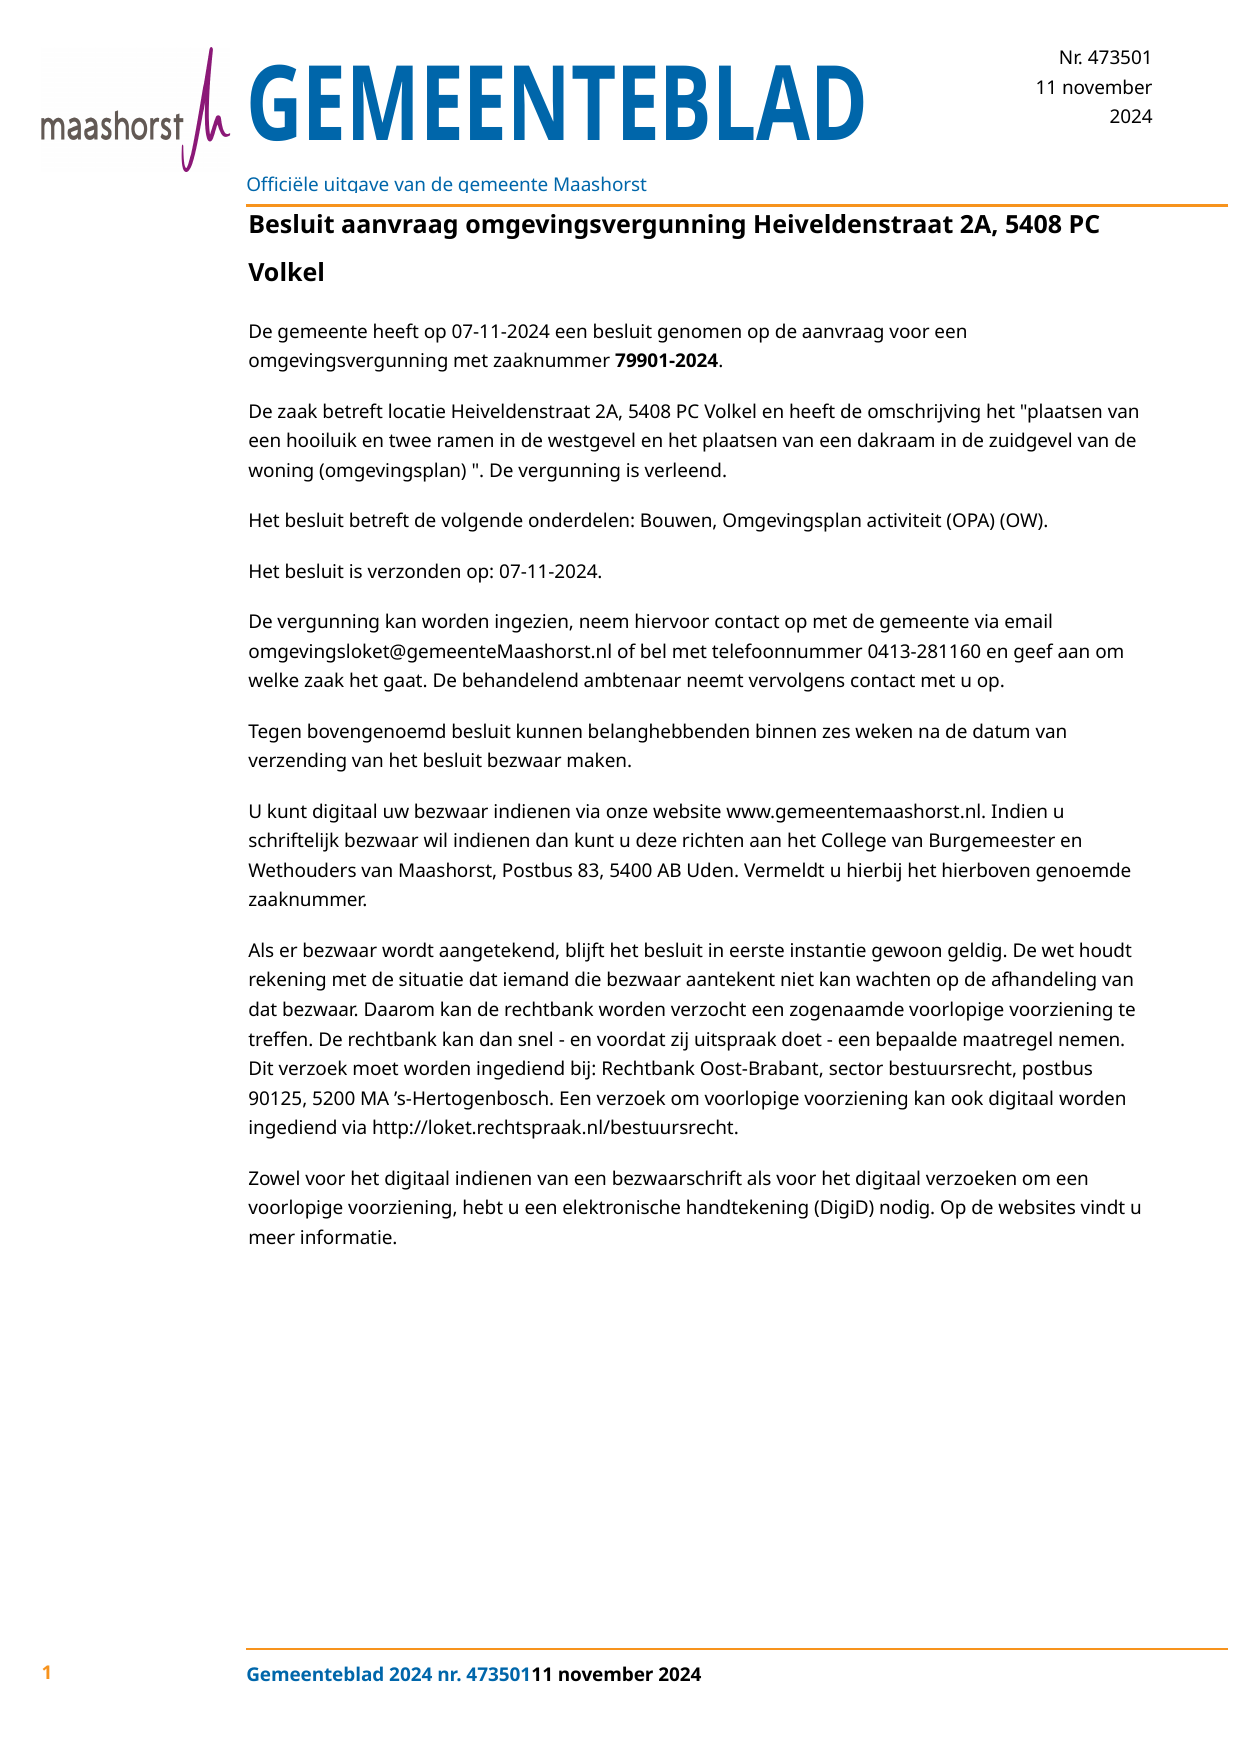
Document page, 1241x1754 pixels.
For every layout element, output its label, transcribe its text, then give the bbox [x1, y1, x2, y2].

text De vergunning kan worden ingezien, neem hiervoor contact op met de gemeente via email omgevingsloket@gemeenteMaashorst.nl of bel met telefoonnummer 0413-281160 en geef aan om welke zaak het gaat. De behandelend ambtenaar neemt vervolgens contact met u op. [248, 608, 1152, 693]
text Tegen bovengenoemd besluit kunnen belanghebbenden binnen zes weken na de datum van verzending van het besluit bezwaar maken. [248, 718, 1152, 773]
text De gemeente heeft op 07-11-2024 een besluit genomen op de aanvraag voor een omgevingsvergunning met zaaknummer 79901-2024. [248, 318, 1152, 373]
text Als er bezwaar wordt aangetekend, blijft het besluit in eerste instantie gewoon geldig. De wet houdt rekening met de situatie dat iemand die bezwaar aantekent niet kan wachten op de afhandeling van dat bezwaar. Daarom kan de rechtbank worden verzocht een zogenaamde voorlopige voorziening te treffen. De rechtbank kan dan snel - en voordat zij uitspraak doet - een bepaalde maatregel nemen. Dit verzoek moet worden ingediend bij: Rechtbank Oost-Brabant, sector bestuursrecht, postbus 90125, 5200 MA ’s-Hertogenbosch. Een verzoek om voorlopige voorziening kan ook digitaal worden ingediend via http://loket.rechtspraak.nl/bestuursrecht. [248, 937, 1152, 1140]
text Het besluit is verzonden op: 07-11-2024. [248, 558, 1152, 584]
text Besluit aanvraag omgevingsvergunning Heiveldenstraat 2A, 5408 PC Volkel [248, 207, 1152, 288]
text Het besluit betreft de volgende onderdelen: Bouwen, Omgevingsplan activiteit (OPA) (OW). [248, 507, 1152, 533]
text Zowel voor het digitaal indienen van een bezwaarschrift als voor het digitaal verzoeken om een voorlopige voorziening, hebt u een elektronische handtekening (DigiD) nodig. Op de websites vindt u meer informatie. [248, 1165, 1152, 1250]
text De zaak betreft locatie Heiveldenstraat 2A, 5408 PC Volkel en heeft de omschrijving het "plaatsen van een hooiluik en twee ramen in de westgevel en het plaatsen van een dakraam in de zuidgevel van de woning (omgevingsplan) ". De vergunning is verleend. [248, 398, 1152, 483]
text U kunt digitaal uw bezwaar indienen via onze website www.gemeentemaashorst.nl. Indien u schriftelijk bezwaar wil indienen dan kunt u deze richten aan het College van Burgemeester en Wethouders van Maashorst, Postbus 83, 5400 AB Uden. Vermeldt u hierbij het hierboven genoemde zaaknummer. [248, 798, 1152, 912]
picture [41, 47, 231, 172]
